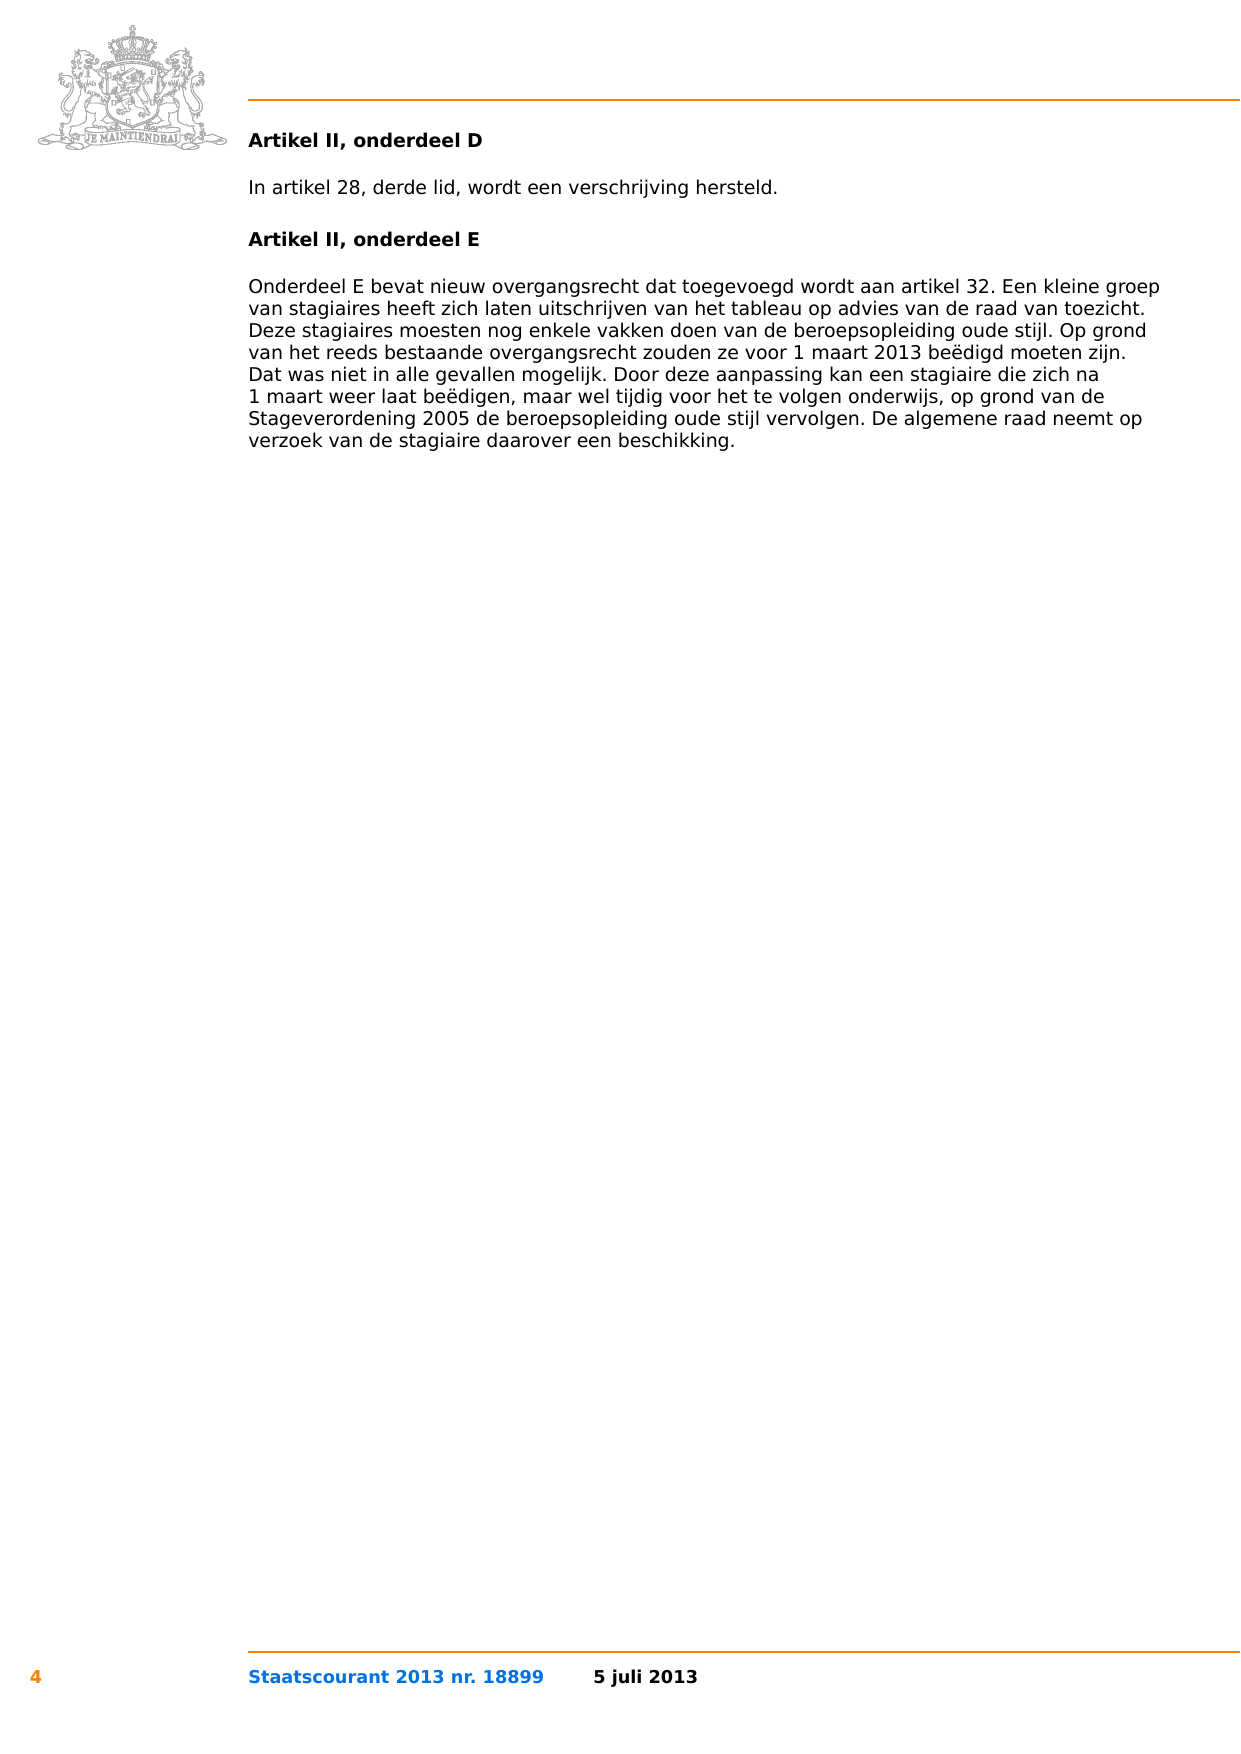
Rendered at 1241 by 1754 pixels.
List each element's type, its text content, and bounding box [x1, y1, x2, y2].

subtitle Artikel II, onderdeel E [248, 229, 1163, 251]
text In artikel 28, derde lid, wordt een verschrijving hersteld. [248, 177, 1163, 199]
subtitle Artikel II, onderdeel D [248, 130, 1163, 152]
picture [38, 25, 227, 150]
text Onderdeel E bevat nieuw overgangsrecht dat toegevoegd wordt aan artikel 32. Een kleine groep van stagiaires heeft zich laten uitschrijven van het tableau op advies van de raad van toezicht. Deze stagiaires moesten nog enkele vakken doen van de beroepsopleiding oude stijl. Op grond van het reeds bestaande overgangsrecht zouden ze voor 1 maart 2013 beëdigd moeten zijn. Dat was niet in alle gevallen mogelijk. Door deze aanpassing kan een stagiaire die zich na 1 maart weer laat beëdigen, maar wel tijdig voor het te volgen onderwijs, op grond van de Stageverordening 2005 de beroepsopleiding oude stijl vervolgen. De algemene raad neemt op verzoek van de stagiaire daarover een beschikking. [248, 276, 1163, 452]
